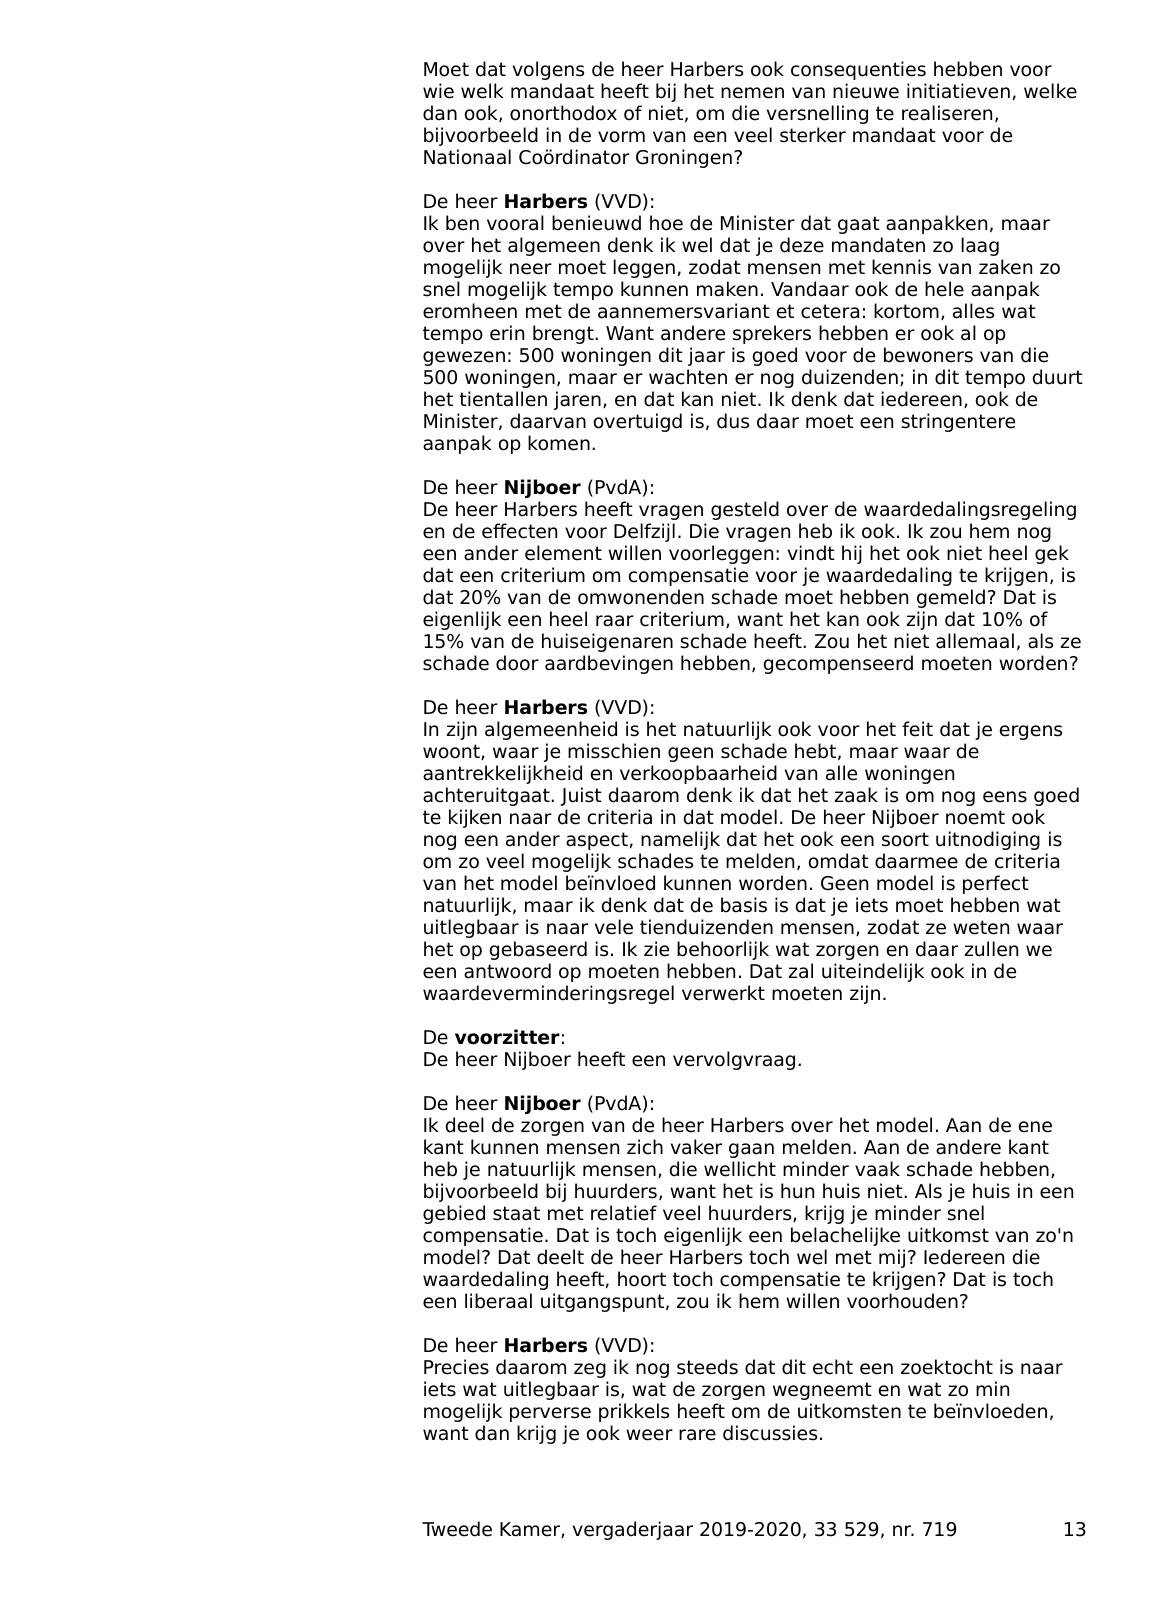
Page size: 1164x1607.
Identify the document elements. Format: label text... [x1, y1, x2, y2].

text De heer Harbers (VVD): [422, 191, 1087, 213]
text Ik deel de zorgen van de heer Harbers over het model. Aan de ene kant kunnen mensen zich vaker gaan melden. Aan de andere kant heb je natuurlijk mensen, die wellicht minder vaak schade hebben, bijvoorbeeld bij huurders, want het is hun huis niet. Als je huis in een gebied staat met relatief veel huurders, krijg je minder snel compensatie. Dat is toch eigenlijk een belachelijke uitkomst van zo'n model? Dat deelt de heer Harbers toch wel met mij? Iedereen die waardedaling heeft, hoort toch compensatie te krijgen? Dat is toch een liberaal uitgangspunt, zou ik hem willen voorhouden? [422, 1115, 1087, 1313]
text De voorzitter: [422, 1027, 1087, 1049]
text De heer Nijboer (PvdA): [422, 1093, 1087, 1115]
text Precies daarom zeg ik nog steeds dat dit echt een zoektocht is naar iets wat uitlegbaar is, wat de zorgen wegneemt en wat zo min mogelijk perverse prikkels heeft om de uitkomsten te beïnvloeden, want dan krijg je ook weer rare discussies. [422, 1357, 1087, 1445]
text De heer Nijboer heeft een vervolgvraag. [422, 1049, 1087, 1071]
text De heer Harbers (VVD): [422, 1335, 1087, 1357]
text De heer Harbers (VVD): [422, 697, 1087, 719]
text Moet dat volgens de heer Harbers ook consequenties hebben voor wie welk mandaat heeft bij het nemen van nieuwe initiatieven, welke dan ook, onorthodox of niet, om die versnelling te realiseren, bijvoorbeeld in de vorm van een veel sterker mandaat voor de Nationaal Coördinator Groningen? [422, 59, 1087, 169]
text Ik ben vooral benieuwd hoe de Minister dat gaat aanpakken, maar over het algemeen denk ik wel dat je deze mandaten zo laag mogelijk neer moet leggen, zodat mensen met kennis van zaken zo snel mogelijk tempo kunnen maken. Vandaar ook de hele aanpak eromheen met de aannemersvariant et cetera: kortom, alles wat tempo erin brengt. Want andere sprekers hebben er ook al op gewezen: 500 woningen dit jaar is goed voor de bewoners van die 500 woningen, maar er wachten er nog duizenden; in dit tempo duurt het tientallen jaren, en dat kan niet. Ik denk dat iedereen, ook de Minister, daarvan overtuigd is, dus daar moet een stringentere aanpak op komen. [422, 213, 1087, 455]
text De heer Nijboer (PvdA): [422, 477, 1087, 499]
text De heer Harbers heeft vragen gesteld over de waardedalingsregeling en de effecten voor Delfzijl. Die vragen heb ik ook. Ik zou hem nog een ander element willen voorleggen: vindt hij het ook niet heel gek dat een criterium om compensatie voor je waardedaling te krijgen, is dat 20% van de omwonenden schade moet hebben gemeld? Dat is eigenlijk een heel raar criterium, want het kan ook zijn dat 10% of 15% van de huiseigenaren schade heeft. Zou het niet allemaal, als ze schade door aardbevingen hebben, gecompenseerd moeten worden? [422, 499, 1087, 675]
text In zijn algemeenheid is het natuurlijk ook voor het feit dat je ergens woont, waar je misschien geen schade hebt, maar waar de aantrekkelijkheid en verkoopbaarheid van alle woningen achteruitgaat. Juist daarom denk ik dat het zaak is om nog eens goed te kijken naar de criteria in dat model. De heer Nijboer noemt ook nog een ander aspect, namelijk dat het ook een soort uitnodiging is om zo veel mogelijk schades te melden, omdat daarmee de criteria van het model beïnvloed kunnen worden. Geen model is perfect natuurlijk, maar ik denk dat de basis is dat je iets moet hebben wat uitlegbaar is naar vele tienduizenden mensen, zodat ze weten waar het op gebaseerd is. Ik zie behoorlijk wat zorgen en daar zullen we een antwoord op moeten hebben. Dat zal uiteindelijk ook in de waardeverminderingsregel verwerkt moeten zijn. [422, 719, 1087, 1005]
